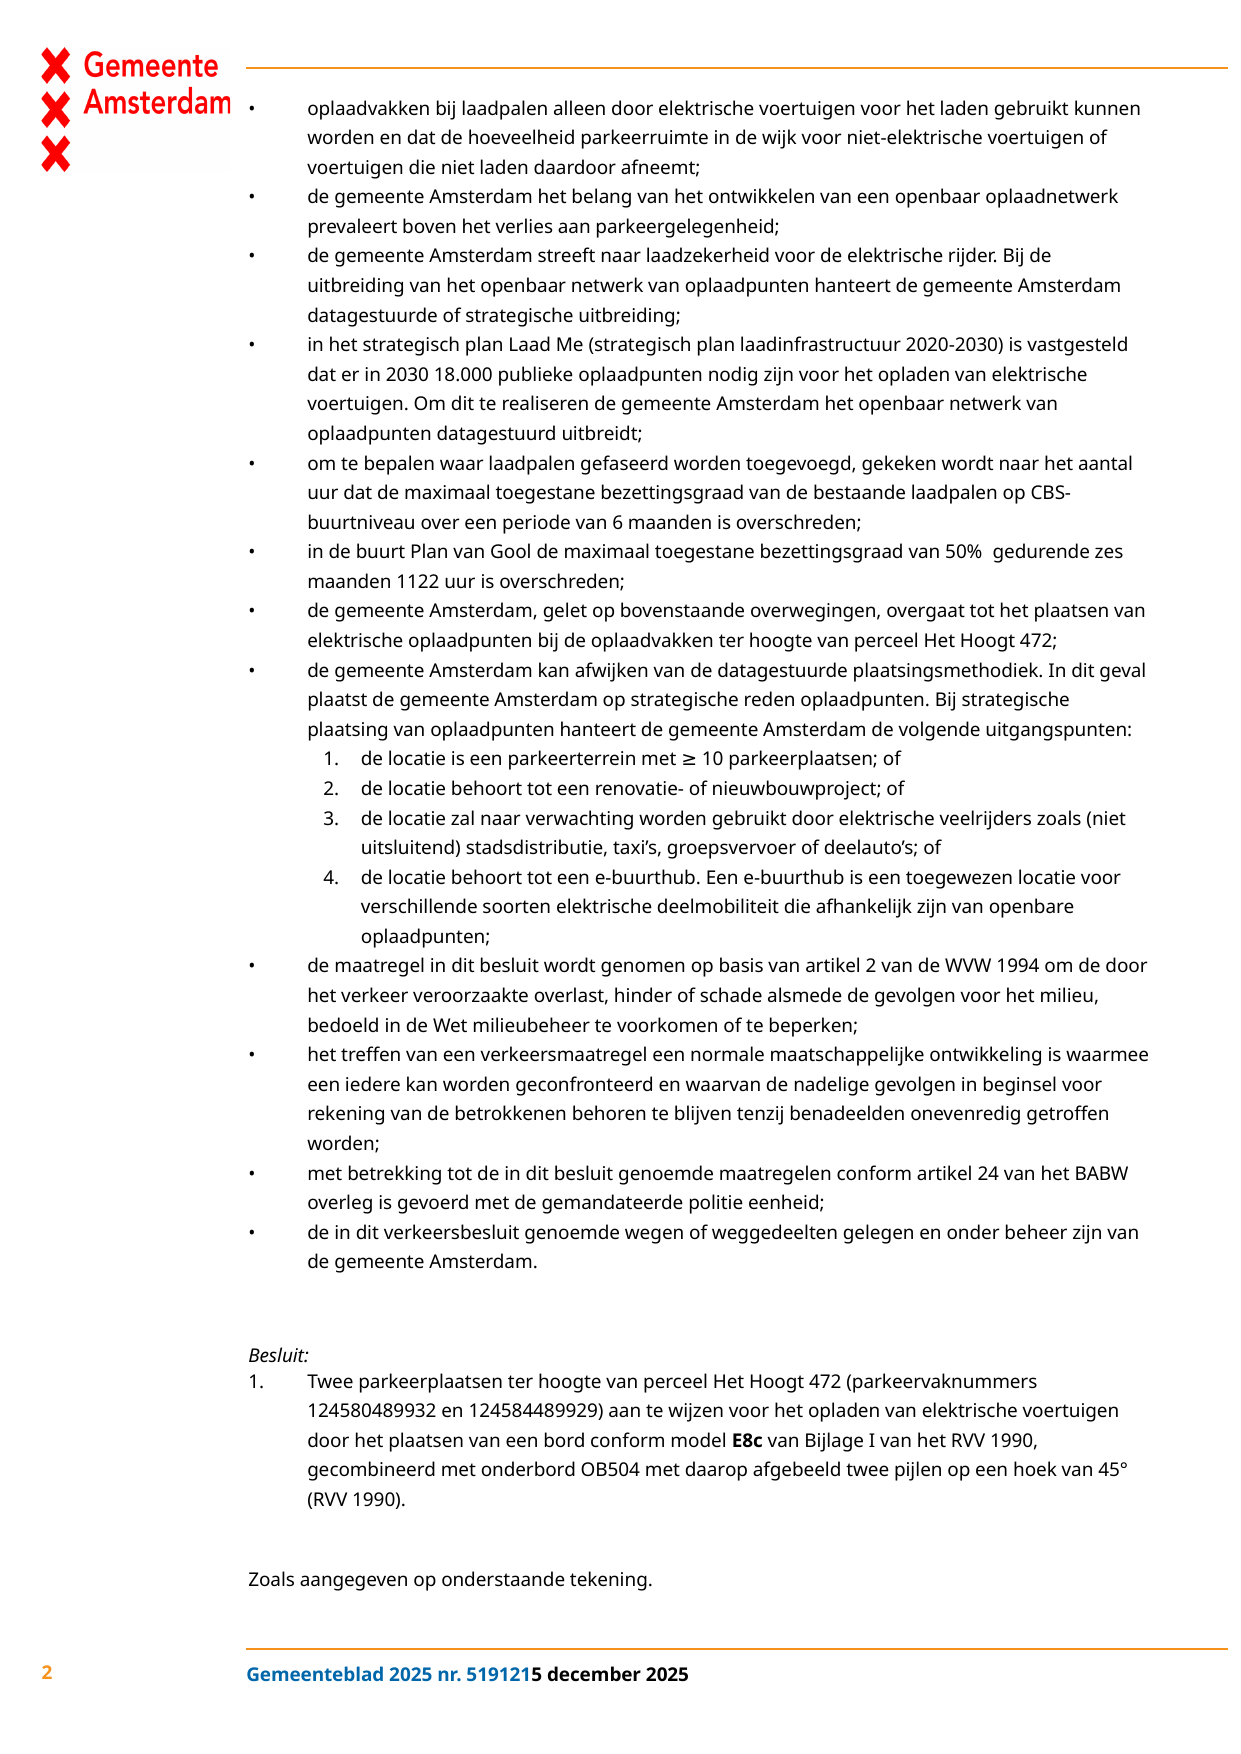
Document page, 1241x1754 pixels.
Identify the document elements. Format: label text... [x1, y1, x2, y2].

text Zoals aangegeven op onderstaande tekening. [248, 1566, 1152, 1592]
list de locatie behoort tot een e-buurthub. Een e-buurthub is een toegewezen locatie voor verschillende soorten elektrische deelmobiliteit die afhankelijk zijn van openbare oplaadpunten; [323, 864, 1152, 949]
list de locatie behoort tot een renovatie- of nieuwbouwproject; of [323, 775, 1152, 801]
list met betrekking tot de in dit besluit genoemde maatregelen conform artikel 24 van het BABW overleg is gevoerd met de gemandateerde politie eenheid; [248, 1160, 1152, 1215]
list de gemeente Amsterdam, gelet op bovenstaande overwegingen, overgaat tot het plaatsen van elektrische oplaadpunten bij de oplaadvakken ter hoogte van perceel Het Hoogt 472; [248, 598, 1152, 653]
list de maatregel in dit besluit wordt genomen op basis van artikel 2 van de WVW 1994 om de door het verkeer veroorzaakte overlast, hinder of schade alsmede de gevolgen voor het milieu, bedoeld in de Wet milieubeheer te voorkomen of te beperken; [248, 953, 1152, 1038]
list de locatie is een parkeerterrein met ≥ 10 parkeerplaatsen; of [323, 746, 1152, 771]
list de gemeente Amsterdam het belang van het ontwikkelen van een openbaar oplaadnetwerk prevaleert boven het verlies aan parkeergelegenheid; [248, 183, 1152, 239]
picture [41, 47, 231, 172]
list de gemeente Amsterdam streeft naar laadzekerheid voor de elektrische rijder. Bij de uitbreiding van het openbaar netwerk van oplaadpunten hanteert de gemeente Amsterdam datagestuurde of strategische uitbreiding; [248, 243, 1152, 328]
list Twee parkeerplaatsen ter hoogte van perceel Het Hoogt 472 (parkeervaknummers 124580489932 en 124584489929) aan te wijzen voor het opladen van elektrische voertuigen door het plaatsen van een bord conform model E8c van Bijlage I van het RVV 1990, gecombineerd met onderbord OB504 met daarop afgebeeld twee pijlen op een hoek van 45° (RVV 1990). [248, 1368, 1152, 1512]
list om te bepalen waar laadpalen gefaseerd worden toegevoegd, gekeken wordt naar het aantal uur dat de maximaal toegestane bezettingsgraad van de bestaande laadpalen op CBS-buurtniveau over een periode van 6 maanden is overschreden; [248, 450, 1152, 535]
list in de buurt Plan van Gool de maximaal toegestane bezettingsgraad van 50% gedurende zes maanden 1122 uur is overschreden; [248, 538, 1152, 594]
list het treffen van een verkeersmaatregel een normale maatschappelijke ontwikkeling is waarmee een iedere kan worden geconfronteerd en waarvan de nadelige gevolgen in beginsel voor rekening van de betrokkenen behoren te blijven tenzij benadeelden onevenredig getroffen worden; [248, 1041, 1152, 1156]
text Besluit: [248, 1342, 1152, 1368]
list de locatie zal naar verwachting worden gebruikt door elektrische veelrijders zoals (niet uitsluitend) stadsdistributie, taxi’s, groepsvervoer of deelauto’s; of [323, 805, 1152, 860]
list oplaadvakken bij laadpalen alleen door elektrische voertuigen voor het laden gebruikt kunnen worden en dat de hoeveelheid parkeerruimte in de wijk voor niet-elektrische voertuigen of voertuigen die niet laden daardoor afneemt; [248, 95, 1152, 180]
list de in dit verkeersbesluit genoemde wegen of weggedeelten gelegen en onder beheer zijn van de gemeente Amsterdam. [248, 1219, 1152, 1274]
list in het strategisch plan Laad Me (strategisch plan laadinfrastructuur 2020-2030) is vastgesteld dat er in 2030 18.000 publieke oplaadpunten nodig zijn voor het opladen van elektrische voertuigen. Om dit te realiseren de gemeente Amsterdam het openbaar netwerk van oplaadpunten datagestuurd uitbreidt; [248, 331, 1152, 446]
list de gemeente Amsterdam kan afwijken van de datagestuurde plaatsingsmethodiek. In dit geval plaatst de gemeente Amsterdam op strategische reden oplaadpunten. Bij strategische plaatsing van oplaadpunten hanteert de gemeente Amsterdam de volgende uitgangspunten: [248, 657, 1152, 742]
